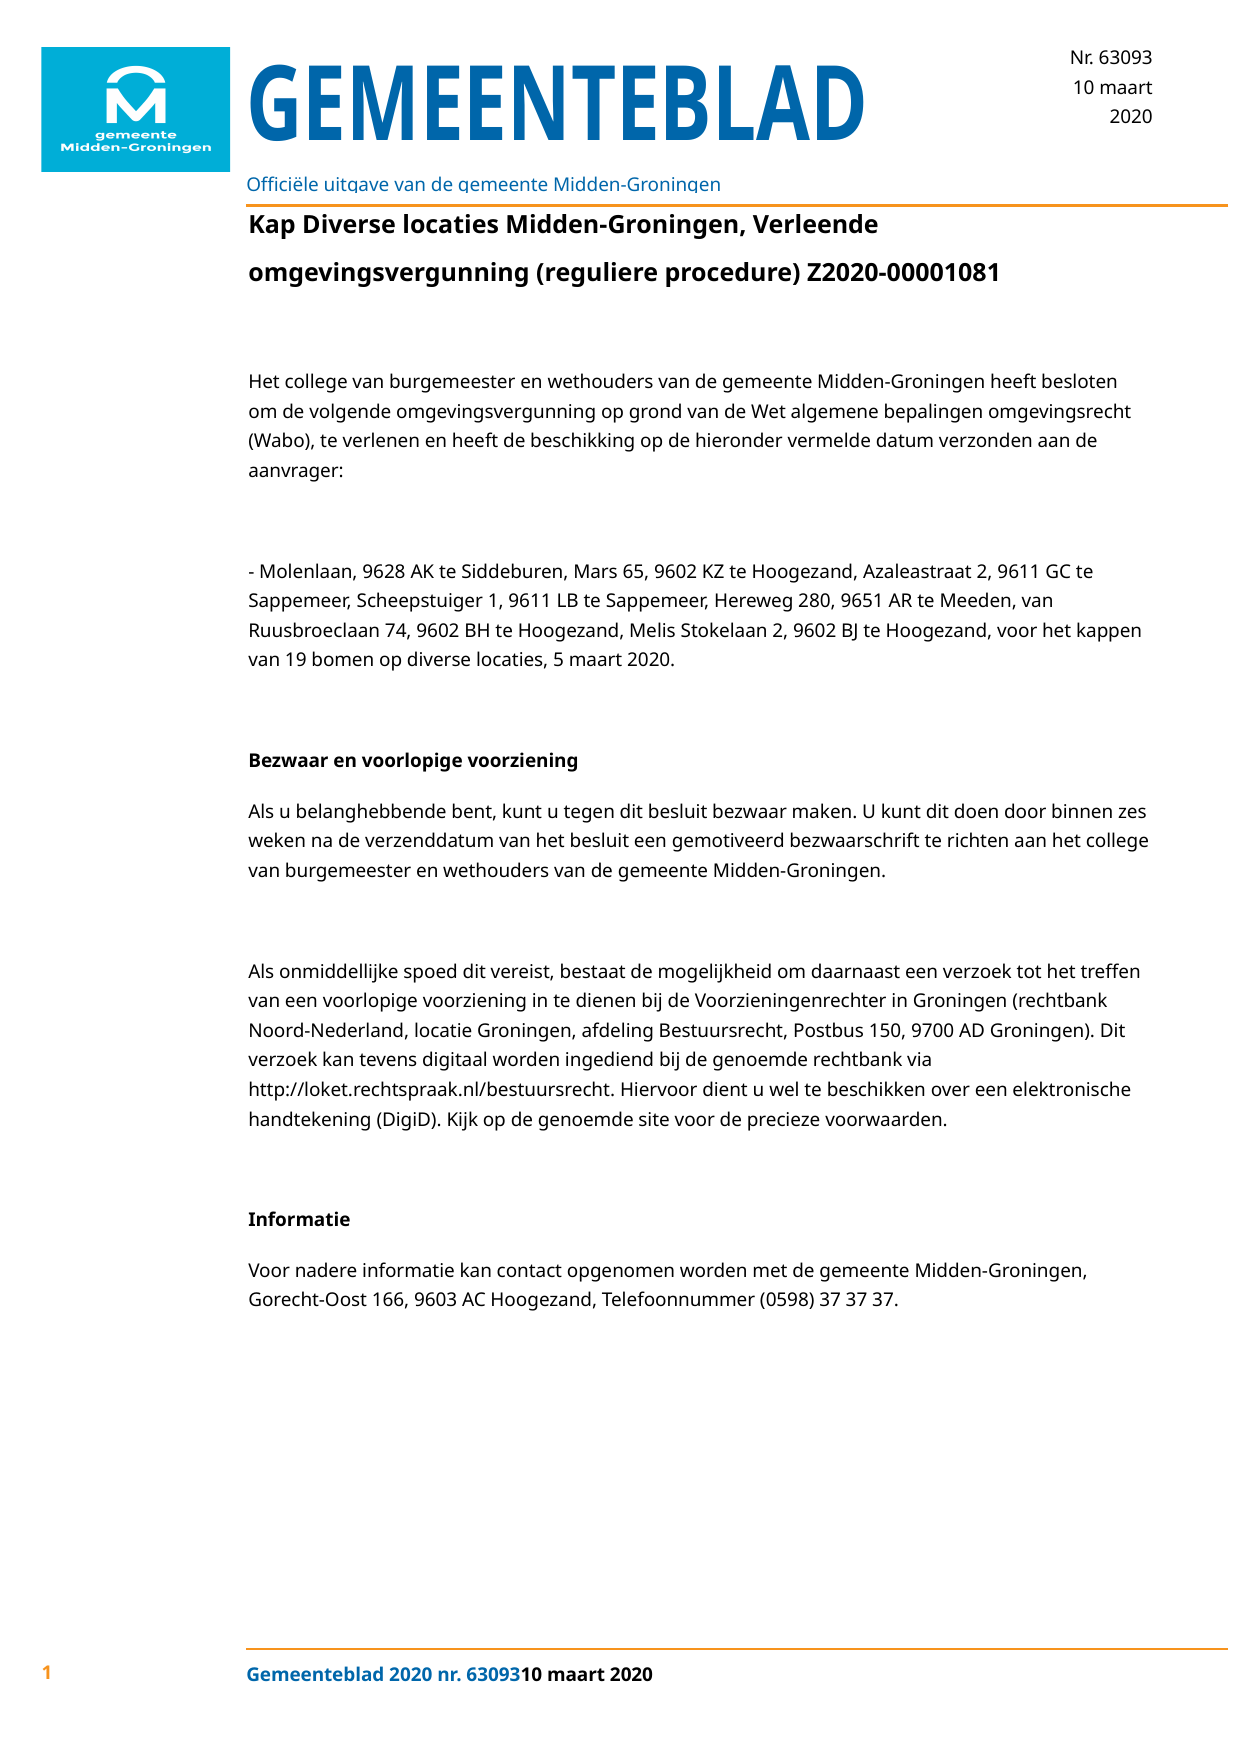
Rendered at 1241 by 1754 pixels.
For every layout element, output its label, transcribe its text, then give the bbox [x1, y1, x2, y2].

picture [107, 89, 165, 122]
text Kap Diverse locaties Midden-Groningen, Verleende omgevingsvergunning (reguliere procedure) Z2020-00001081 [248, 207, 1152, 288]
text Informatie [248, 1207, 1152, 1232]
text Als onmiddellijke spoed dit vereist, bestaat de mogelijkheid om daarnaast een verzoek tot het treffen van een voorlopige voorziening in te dienen bij de Voorzieningenrechter in Groningen (rechtbank Noord-Nederland, locatie Groningen, afdeling Bestuursrecht, Postbus 150, 9700 AD Groningen). Dit verzoek kan tevens digitaal worden ingediend bij de genoemde rechtbank via http://loket.rechtspraak.nl/bestuursrecht. Hiervoor dient u wel te beschikken over een elektronische handtekening (DigiD). Kijk op de genoemde site voor de precieze voorwaarden. [248, 958, 1152, 1132]
text Bezwaar en voorlopige voorziening [248, 747, 1152, 773]
text Het college van burgemeester en wethouders van de gemeente Midden-Groningen heeft besloten om de volgende omgevingsvergunning op grond van de Wet algemene bepalingen omgevingsrecht (Wabo), te verlenen en heeft de beschikking op de hieronder vermelde datum verzonden aan de aanvrager: [248, 368, 1152, 483]
text Als u belanghebbende bent, kunt u tegen dit besluit bezwaar maken. U kunt dit doen door binnen zes weken na de verzenddatum van het besluit een gemotiveerd bezwaarschrift te richten aan het college van burgemeester en wethouders van de gemeente Midden-Groningen. [248, 798, 1152, 883]
text Voor nadere informatie kan contact opgenomen worden met de gemeente Midden-Groningen, Gorecht-Oost 166, 9603 AC Hoogezand, Telefoonnummer (0598) 37 37 37. [248, 1257, 1152, 1312]
picture [108, 66, 164, 82]
picture [184, 146, 190, 153]
text - Molenlaan, 9628 AK te Siddeburen, Mars 65, 9602 KZ te Hoogezand, Azaleastraat 2, 9611 GC te Sappemeer, Scheepstuiger 1, 9611 LB te Sappemeer, Hereweg 280, 9651 AR te Meeden, van Ruusbroeclaan 74, 9602 BH te Hoogezand, Melis Stokelaan 2, 9602 BJ te Hoogezand, voor het kappen van 19 bomen op diverse locaties, 5 maart 2020. [248, 558, 1152, 672]
